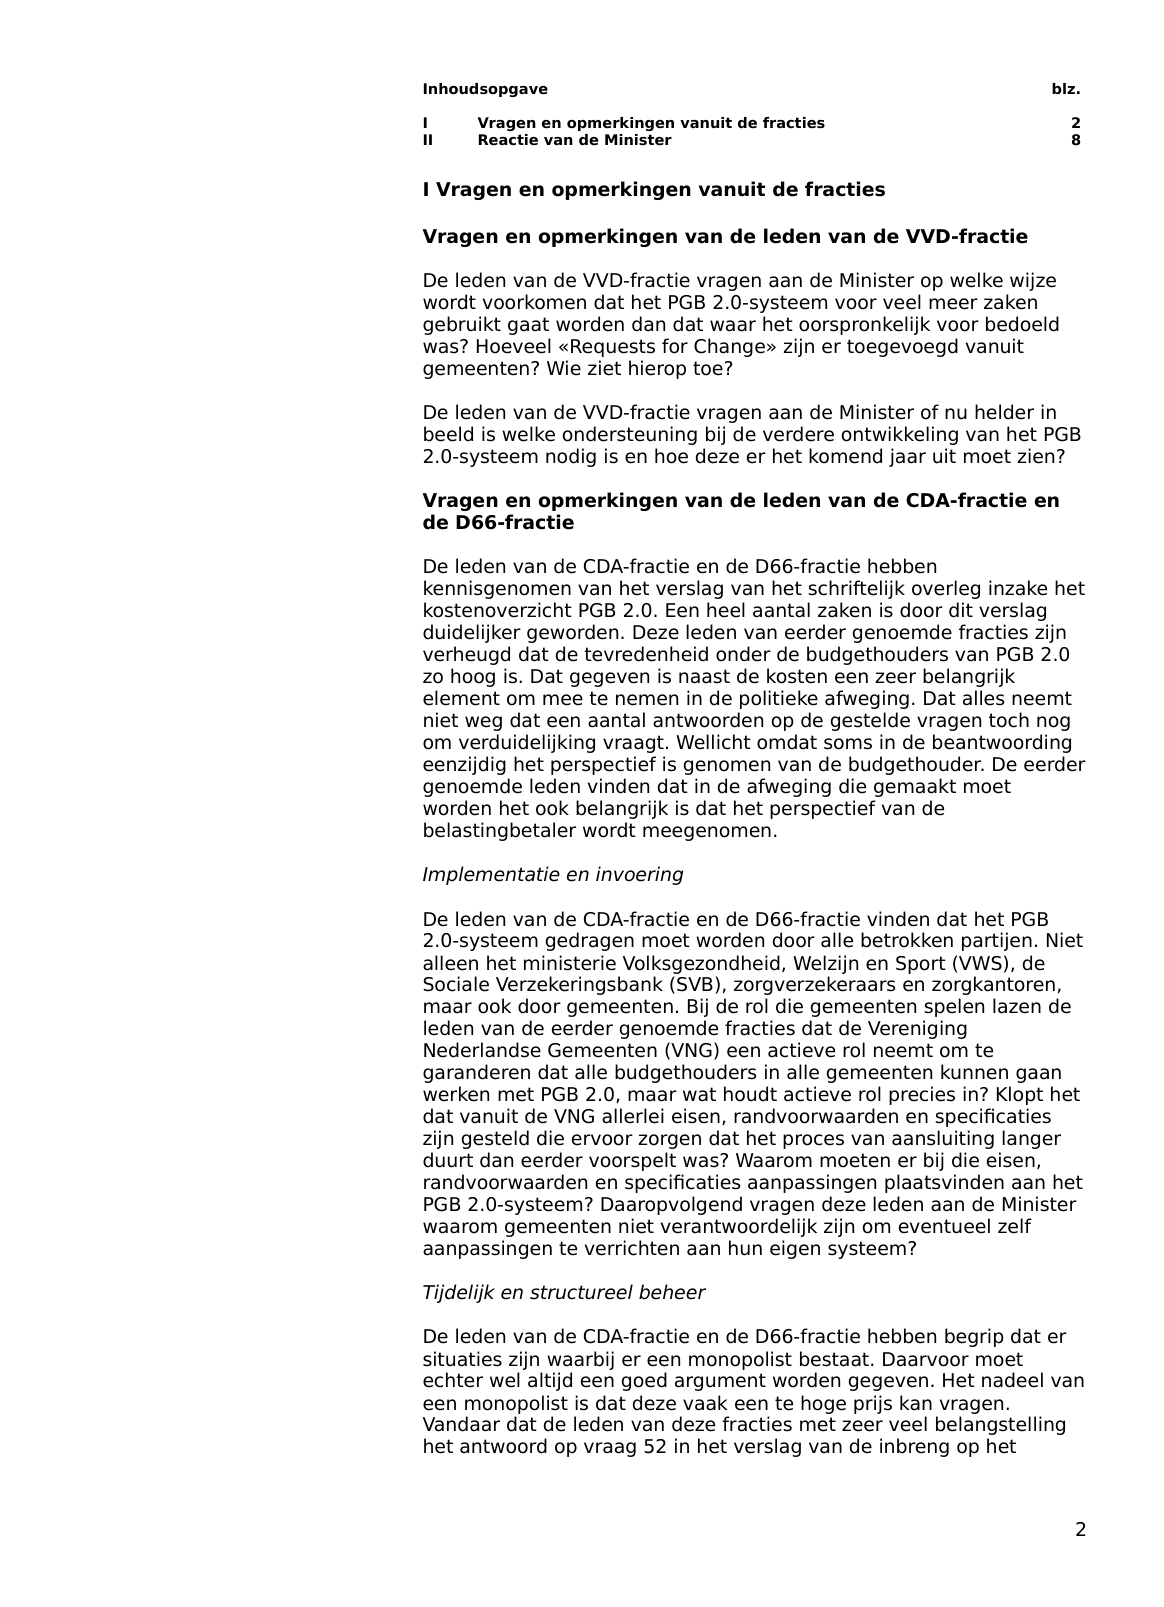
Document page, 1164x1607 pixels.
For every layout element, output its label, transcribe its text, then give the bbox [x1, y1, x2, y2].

table_cell Vragen en opmerkingen vanuit de fracties [471, 115, 1013, 132]
text De leden van de CDA-fractie en de D66-fractie hebben kennisgenomen van het verslag van het schriftelijk overleg inzake het kostenoverzicht PGB 2.0. Een heel aantal zaken is door dit verslag duidelijker geworden. Deze leden van eerder genoemde fracties zijn verheugd dat de tevredenheid onder de budgethouders van PGB 2.0 zo hoog is. Dat gegeven is naast de kosten een zeer belangrijk element om mee te nemen in de politieke afweging. Dat alles neemt niet weg dat een aantal antwoorden op de gestelde vragen toch nog om verduidelijking vraagt. Wellicht omdat soms in de beantwoording eenzijdig het perspectief is genomen van de budgethouder. De eerder genoemde leden vinden dat in de afweging die gemaakt moet worden het ook belangrijk is dat het perspectief van de belastingbetaler wordt meegenomen. [422, 556, 1087, 842]
text De leden van de CDA-fractie en de D66-fractie vinden dat het PGB 2.0-systeem gedragen moet worden door alle betrokken partijen. Niet alleen het ministerie Volksgezondheid, Welzijn en Sport (VWS), de Sociale Verzekeringsbank (SVB), zorgverzekeraars en zorgkantoren, maar ook door gemeenten. Bij de rol die gemeenten spelen lazen de leden van de eerder genoemde fracties dat de Vereniging Nederlandse Gemeenten (VNG) een actieve rol neemt om te garanderen dat alle budgethouders in alle gemeenten kunnen gaan werken met PGB 2.0, maar wat houdt actieve rol precies in? Klopt het dat vanuit de VNG allerlei eisen, randvoorwaarden en specificaties zijn gesteld die ervoor zorgen dat het proces van aansluiting langer duurt dan eerder voorspelt was? Waarom moeten er bij die eisen, randvoorwaarden en specificaties aanpassingen plaatsvinden aan het PGB 2.0-systeem? Daaropvolgend vragen deze leden aan de Minister waarom gemeenten niet verantwoordelijk zijn om eventueel zelf aanpassingen te verrichten aan hun eigen systeem? [422, 908, 1087, 1260]
text De leden van de VVD-fractie vragen aan de Minister op welke wijze wordt voorkomen dat het PGB 2.0-systeem voor veel meer zaken gebruikt gaat worden dan dat waar het oorspronkelijk voor bedoeld was? Hoeveel «Requests for Change» zijn er toegevoegd vanuit gemeenten? Wie ziet hierop toe? [422, 270, 1087, 380]
table_cell [1013, 98, 1087, 115]
subtitle Vragen en opmerkingen van de leden van de VVD-fractie [422, 226, 1087, 248]
table_cell Reactie van de Minister [471, 132, 1013, 149]
table_cell 2 [1013, 115, 1087, 132]
table_cell I [422, 115, 471, 132]
table_header Inhoudsopgave [422, 81, 1013, 98]
subtitle Vragen en opmerkingen van de leden van de CDA-fractie en de D66-fractie [422, 490, 1087, 534]
table_cell 8 [1013, 132, 1087, 149]
subtitle Tijdelijk en structureel beheer [422, 1282, 1087, 1304]
table_header blz. [1013, 81, 1087, 98]
subtitle Implementatie en invoering [422, 864, 1087, 886]
text De leden van de CDA-fractie en de D66-fractie hebben begrip dat er situaties zijn waarbij er een monopolist bestaat. Daarvoor moet echter wel altijd een goed argument worden gegeven. Het nadeel van een monopolist is dat deze vaak een te hoge prijs kan vragen. Vandaar dat de leden van deze fracties met zeer veel belangstelling het antwoord op vraag 52 in het verslag van de inbreng op het [422, 1326, 1087, 1458]
text De leden van de VVD-fractie vragen aan de Minister of nu helder in beeld is welke ondersteuning bij de verdere ontwikkeling van het PGB 2.0-systeem nodig is en hoe deze er het komend jaar uit moet zien? [422, 402, 1087, 468]
table_cell [471, 98, 1013, 115]
table_cell [422, 98, 471, 115]
subtitle I Vragen en opmerkingen vanuit de fracties [422, 179, 1087, 201]
table_cell II [422, 132, 471, 149]
